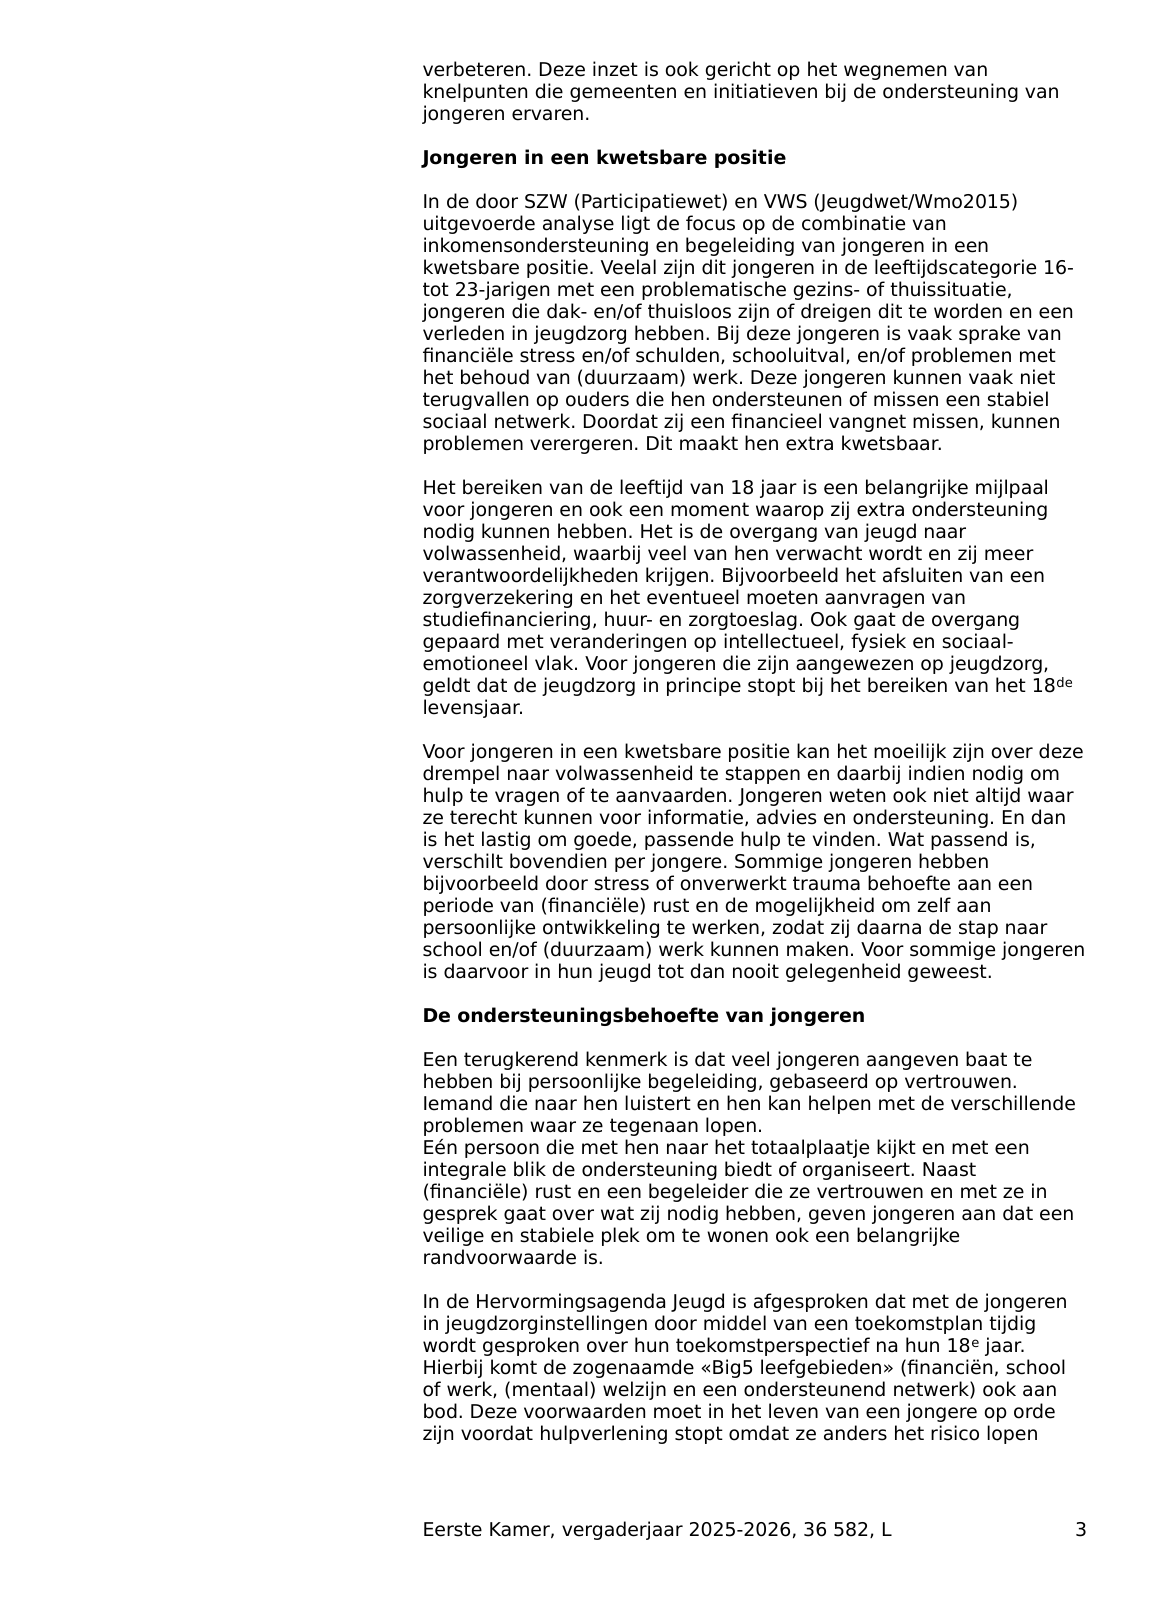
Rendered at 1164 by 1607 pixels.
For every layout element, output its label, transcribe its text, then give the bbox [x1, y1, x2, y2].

text Het bereiken van de leeftijd van 18 jaar is een belangrijke mijlpaal voor jongeren en ook een moment waarop zij extra ondersteuning nodig kunnen hebben. Het is de overgang van jeugd naar volwassenheid, waarbij veel van hen verwacht wordt en zij meer verantwoordelijkheden krijgen. Bijvoorbeeld het afsluiten van een zorgverzekering en het eventueel moeten aanvragen van studiefinanciering, huur- en zorgtoeslag. Ook gaat de overgang gepaard met veranderingen op intellectueel, fysiek en sociaal-emotioneel vlak. Voor jongeren die zijn aangewezen op jeugdzorg, geldt dat de jeugdzorg in principe stopt bij het bereiken van het 18de levensjaar. [422, 477, 1087, 719]
subtitle De ondersteuningsbehoefte van jongeren [422, 1005, 1087, 1027]
text In de Hervormingsagenda Jeugd is afgesproken dat met de jongeren in jeugdzorginstellingen door middel van een toekomstplan tijdig wordt gesproken over hun toekomstperspectief na hun 18e jaar. Hierbij komt de zogenaamde «Big5 leefgebieden» (financiën, school of werk, (mentaal) welzijn en een ondersteunend netwerk) ook aan bod. Deze voorwaarden moet in het leven van een jongere op orde zijn voordat hulpverlening stopt omdat ze anders het risico lopen [422, 1291, 1087, 1445]
text Voor jongeren in een kwetsbare positie kan het moeilijk zijn over deze drempel naar volwassenheid te stappen en daarbij indien nodig om hulp te vragen of te aanvaarden. Jongeren weten ook niet altijd waar ze terecht kunnen voor informatie, advies en ondersteuning. En dan is het lastig om goede, passende hulp te vinden. Wat passend is, verschilt bovendien per jongere. Sommige jongeren hebben bijvoorbeeld door stress of onverwerkt trauma behoefte aan een periode van (financiële) rust en de mogelijkheid om zelf aan persoonlijke ontwikkeling te werken, zodat zij daarna de stap naar school en/of (duurzaam) werk kunnen maken. Voor sommige jongeren is daarvoor in hun jeugd tot dan nooit gelegenheid geweest. [422, 741, 1087, 983]
text Eén persoon die met hen naar het totaalplaatje kijkt en met een integrale blik de ondersteuning biedt of organiseert. Naast (financiële) rust en een begeleider die ze vertrouwen en met ze in gesprek gaat over wat zij nodig hebben, geven jongeren aan dat een veilige en stabiele plek om te wonen ook een belangrijke randvoorwaarde is. [422, 1137, 1087, 1269]
subtitle Jongeren in een kwetsbare positie [422, 147, 1087, 169]
text In de door SZW (Participatiewet) en VWS (Jeugdwet/Wmo2015) uitgevoerde analyse ligt de focus op de combinatie van inkomensondersteuning en begeleiding van jongeren in een kwetsbare positie. Veelal zijn dit jongeren in de leeftijdscategorie 16- tot 23-jarigen met een problematische gezins- of thuissituatie, jongeren die dak- en/of thuisloos zijn of dreigen dit te worden en een verleden in jeugdzorg hebben. Bij deze jongeren is vaak sprake van financiële stress en/of schulden, schooluitval, en/of problemen met het behoud van (duurzaam) werk. Deze jongeren kunnen vaak niet terugvallen op ouders die hen ondersteunen of missen een stabiel sociaal netwerk. Doordat zij een financieel vangnet missen, kunnen problemen verergeren. Dit maakt hen extra kwetsbaar. [422, 191, 1087, 455]
text Een terugkerend kenmerk is dat veel jongeren aangeven baat te hebben bij persoonlijke begeleiding, gebaseerd op vertrouwen. Iemand die naar hen luistert en hen kan helpen met de verschillende problemen waar ze tegenaan lopen. [422, 1049, 1087, 1137]
text verbeteren. Deze inzet is ook gericht op het wegnemen van knelpunten die gemeenten en initiatieven bij de ondersteuning van jongeren ervaren. [422, 59, 1087, 125]
